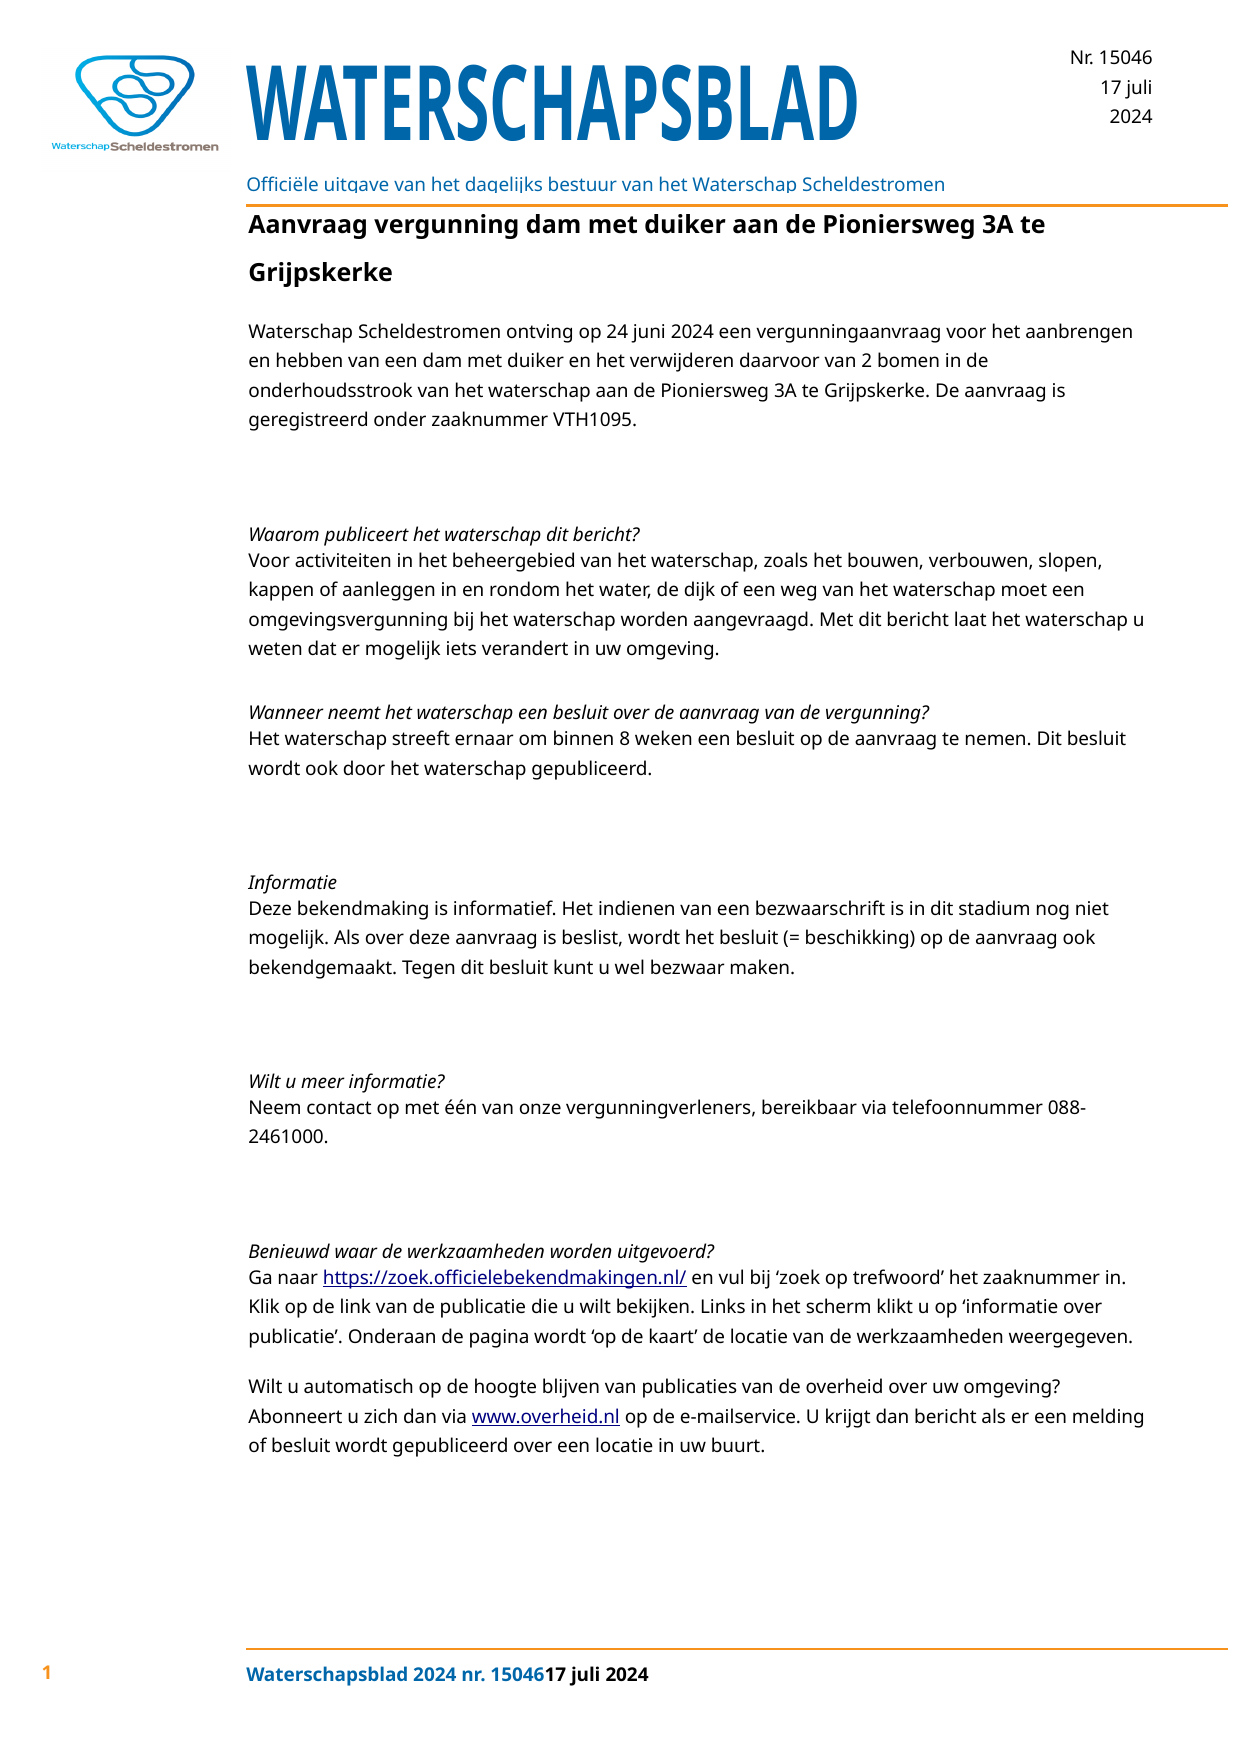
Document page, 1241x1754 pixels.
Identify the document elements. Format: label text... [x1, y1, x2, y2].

text Ga naar https://zoek.officielebekendmakingen.nl/ en vul bij ‘zoek op trefwoord’ het zaaknummer in. Klik op de link van de publicatie die u wilt bekijken. Links in het scherm klikt u op ‘informatie over publicatie’. Onderaan de pagina wordt ‘op de kaart’ de locatie van de werkzaamheden weergegeven. [248, 1264, 1152, 1349]
picture [41, 47, 231, 172]
text Wilt u meer informatie? [248, 1068, 1152, 1094]
text Deze bekendmaking is informatief. Het indienen van een bezwaarschrift is in dit stadium nog niet mogelijk. Als over deze aanvraag is beslist, wordt het besluit (= beschikking) op de aanvraag ook bekendgemaakt. Tegen dit besluit kunt u wel bezwaar maken. [248, 895, 1152, 980]
text Benieuwd waar de werkzaamheden worden uitgevoerd? [248, 1238, 1152, 1264]
text Informatie [248, 869, 1152, 895]
text Waterschap Scheldestromen ontving op 24 juni 2024 een vergunningaanvraag voor het aanbrengen en hebben van een dam met duiker en het verwijderen daarvoor van 2 bomen in de onderhoudsstrook van het waterschap aan de Pioniersweg 3A te Grijpskerke. De aanvraag is geregistreerd onder zaaknummer VTH1095. [248, 318, 1152, 432]
text Wanneer neemt het waterschap een besluit over de aanvraag van de vergunning? [248, 699, 1152, 725]
text Voor activiteiten in het beheergebied van het waterschap, zoals het bouwen, verbouwen, slopen, kappen of aanleggen in en rondom het water, de dijk of een weg van het waterschap moet een omgevingsvergunning bij het waterschap worden aangevraagd. Met dit bericht laat het waterschap u weten dat er mogelijk iets verandert in uw omgeving. [248, 547, 1152, 661]
text Aanvraag vergunning dam met duiker aan de Pioniersweg 3A te Grijpskerke [248, 207, 1152, 288]
text Waarom publiceert het waterschap dit bericht? [248, 521, 1152, 547]
text Neem contact op met één van onze vergunningverleners, bereikbaar via telefoonnummer 088-2461000. [248, 1094, 1152, 1149]
text Het waterschap streeft ernaar om binnen 8 weken een besluit op de aanvraag te nemen. Dit besluit wordt ook door het waterschap gepubliceerd. [248, 725, 1152, 781]
text Wilt u automatisch op de hoogte blijven van publicaties van de overheid over uw omgeving? Abonneert u zich dan via www.overheid.nl op de e-mailservice. U krijgt dan bericht als er een melding of besluit wordt gepubliceerd over een locatie in uw buurt. [248, 1373, 1152, 1458]
